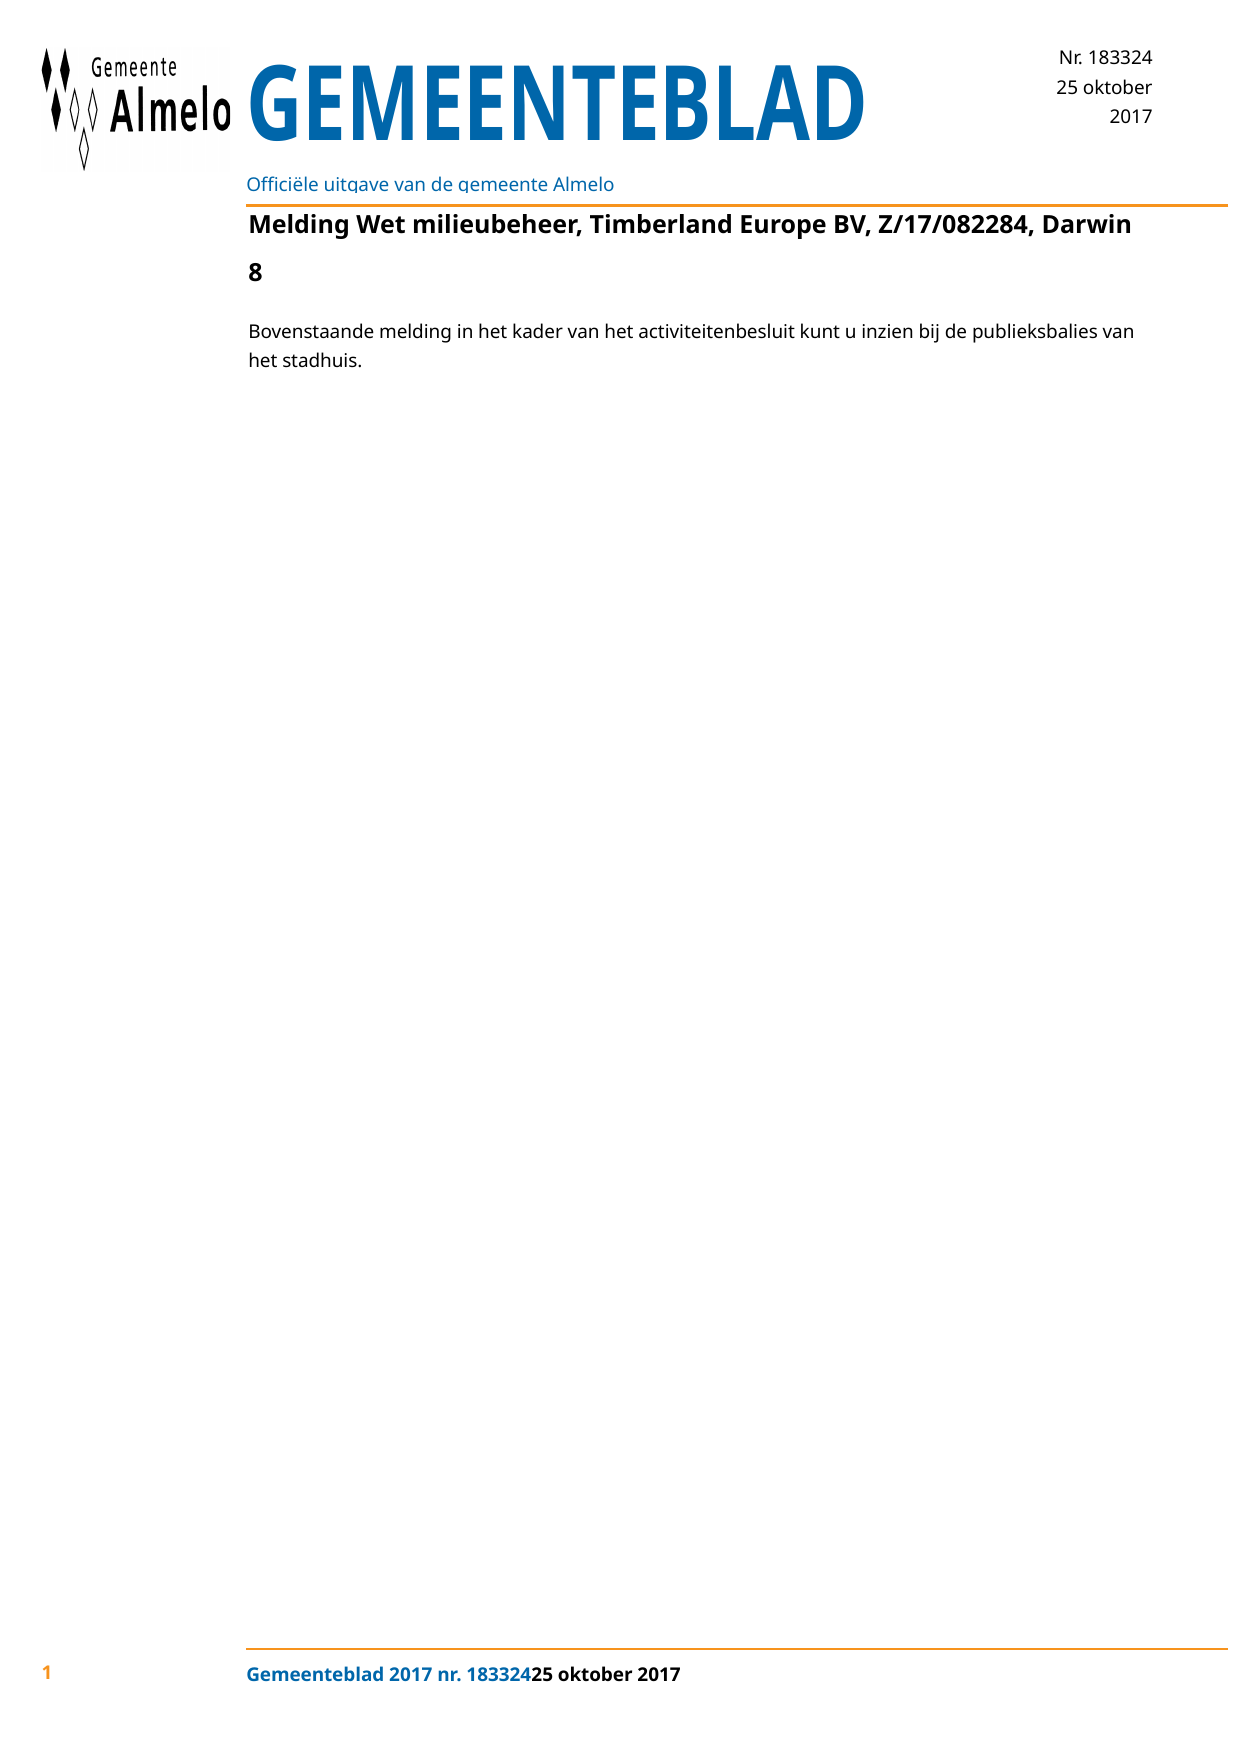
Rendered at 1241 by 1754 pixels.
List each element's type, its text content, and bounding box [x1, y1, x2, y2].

text Bovenstaande melding in het kader van het activiteitenbesluit kunt u inzien bij de publieksbalies van het stadhuis. [248, 318, 1152, 373]
text Melding Wet milieubeheer, Timberland Europe BV, Z/17/082284, Darwin 8 [248, 207, 1152, 288]
picture [41, 47, 231, 172]
